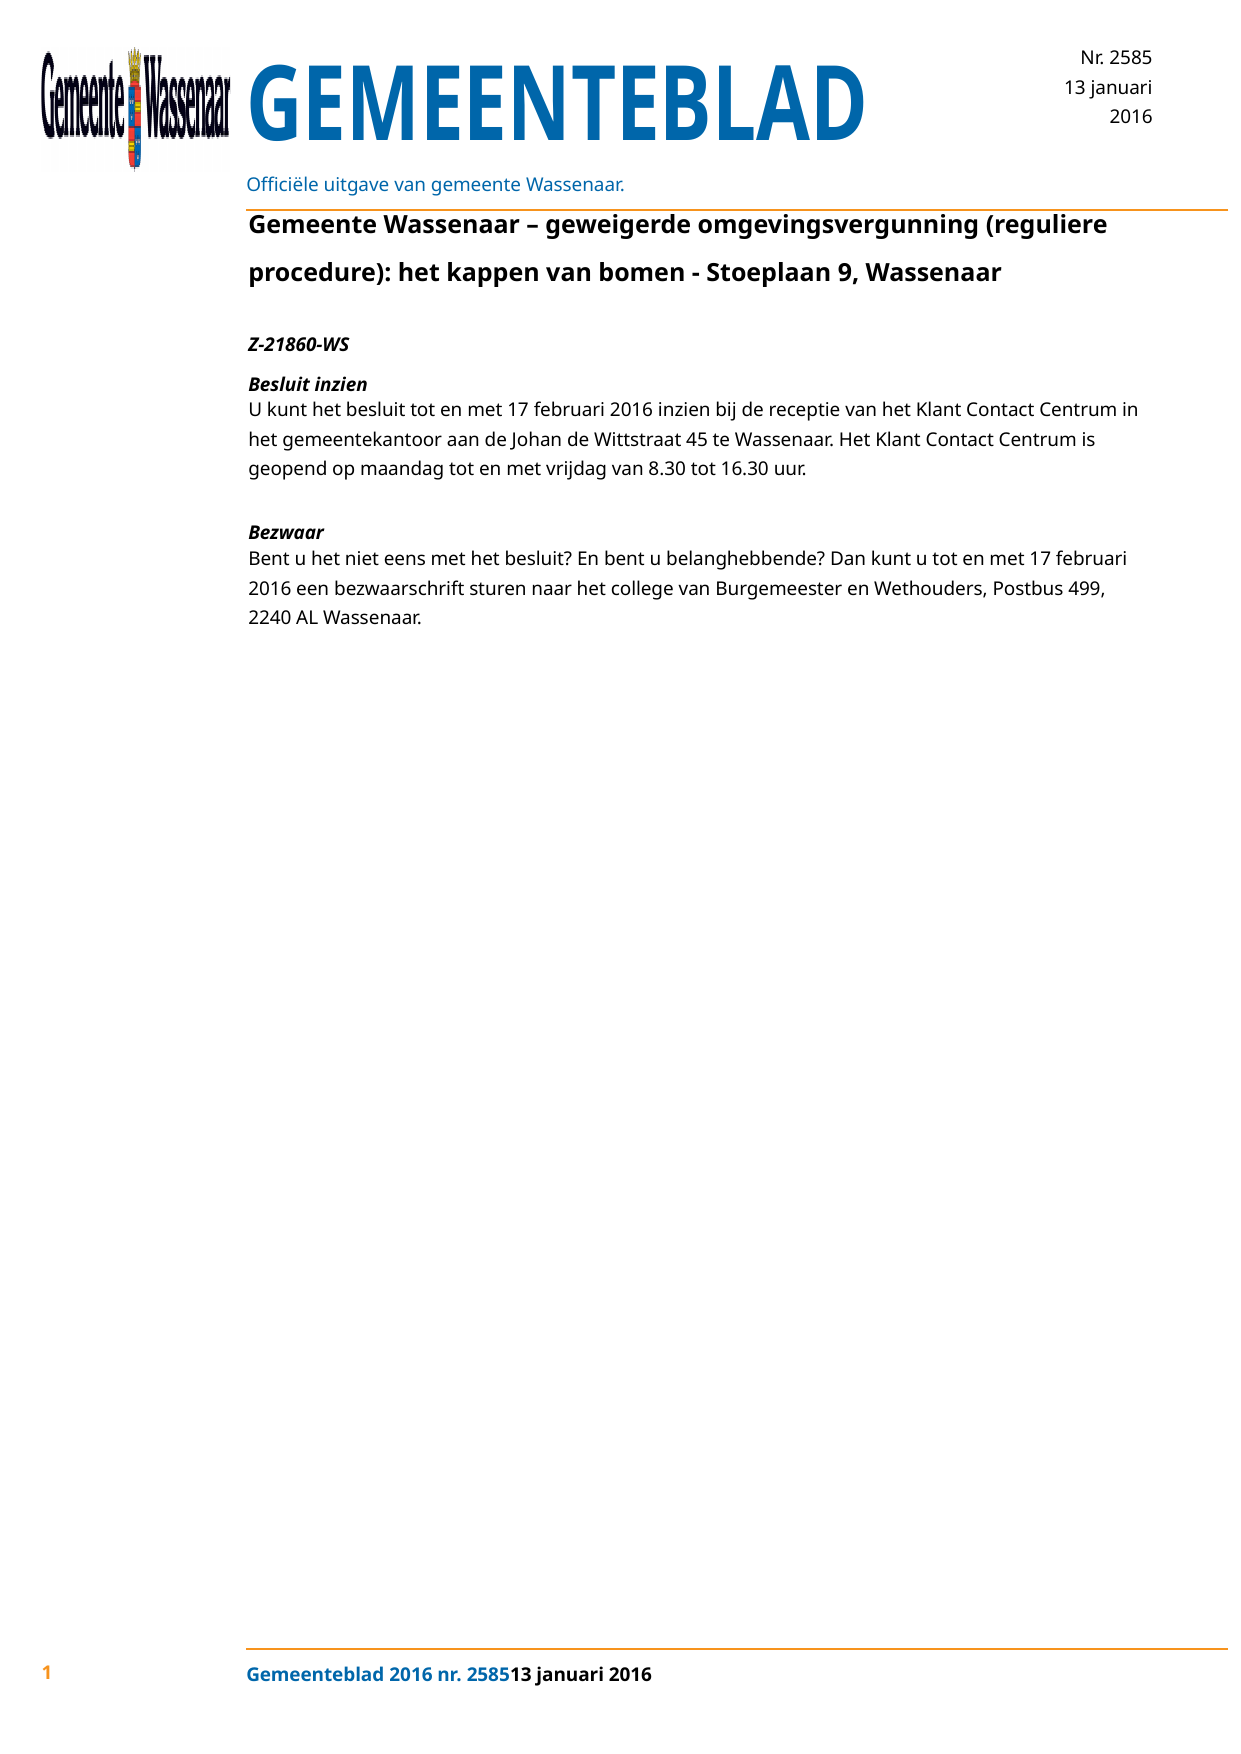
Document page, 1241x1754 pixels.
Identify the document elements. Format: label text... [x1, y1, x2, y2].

picture [41, 47, 231, 172]
text Gemeente Wassenaar – geweigerde omgevingsvergunning (reguliere procedure): het kappen van bomen - Stoeplaan 9, Wassenaar [248, 211, 1152, 288]
text Z-21860-WS [248, 331, 1152, 357]
text Bent u het niet eens met het besluit? En bent u belanghebbende? Dan kunt u tot en met 17 februari 2016 een bezwaarschrift sturen naar het college van Burgemeester en Wethouders, Postbus 499, 2240 AL Wassenaar. [248, 545, 1152, 630]
text Bezwaar [248, 519, 1152, 545]
text U kunt het besluit tot en met 17 februari 2016 inzien bij de receptie van het Klant Contact Centrum in het gemeentekantoor aan de Johan de Wittstraat 45 te Wassenaar. Het Klant Contact Centrum is geopend op maandag tot en met vrijdag van 8.30 tot 16.30 uur. [248, 396, 1152, 481]
text Besluit inzien [248, 371, 1152, 396]
